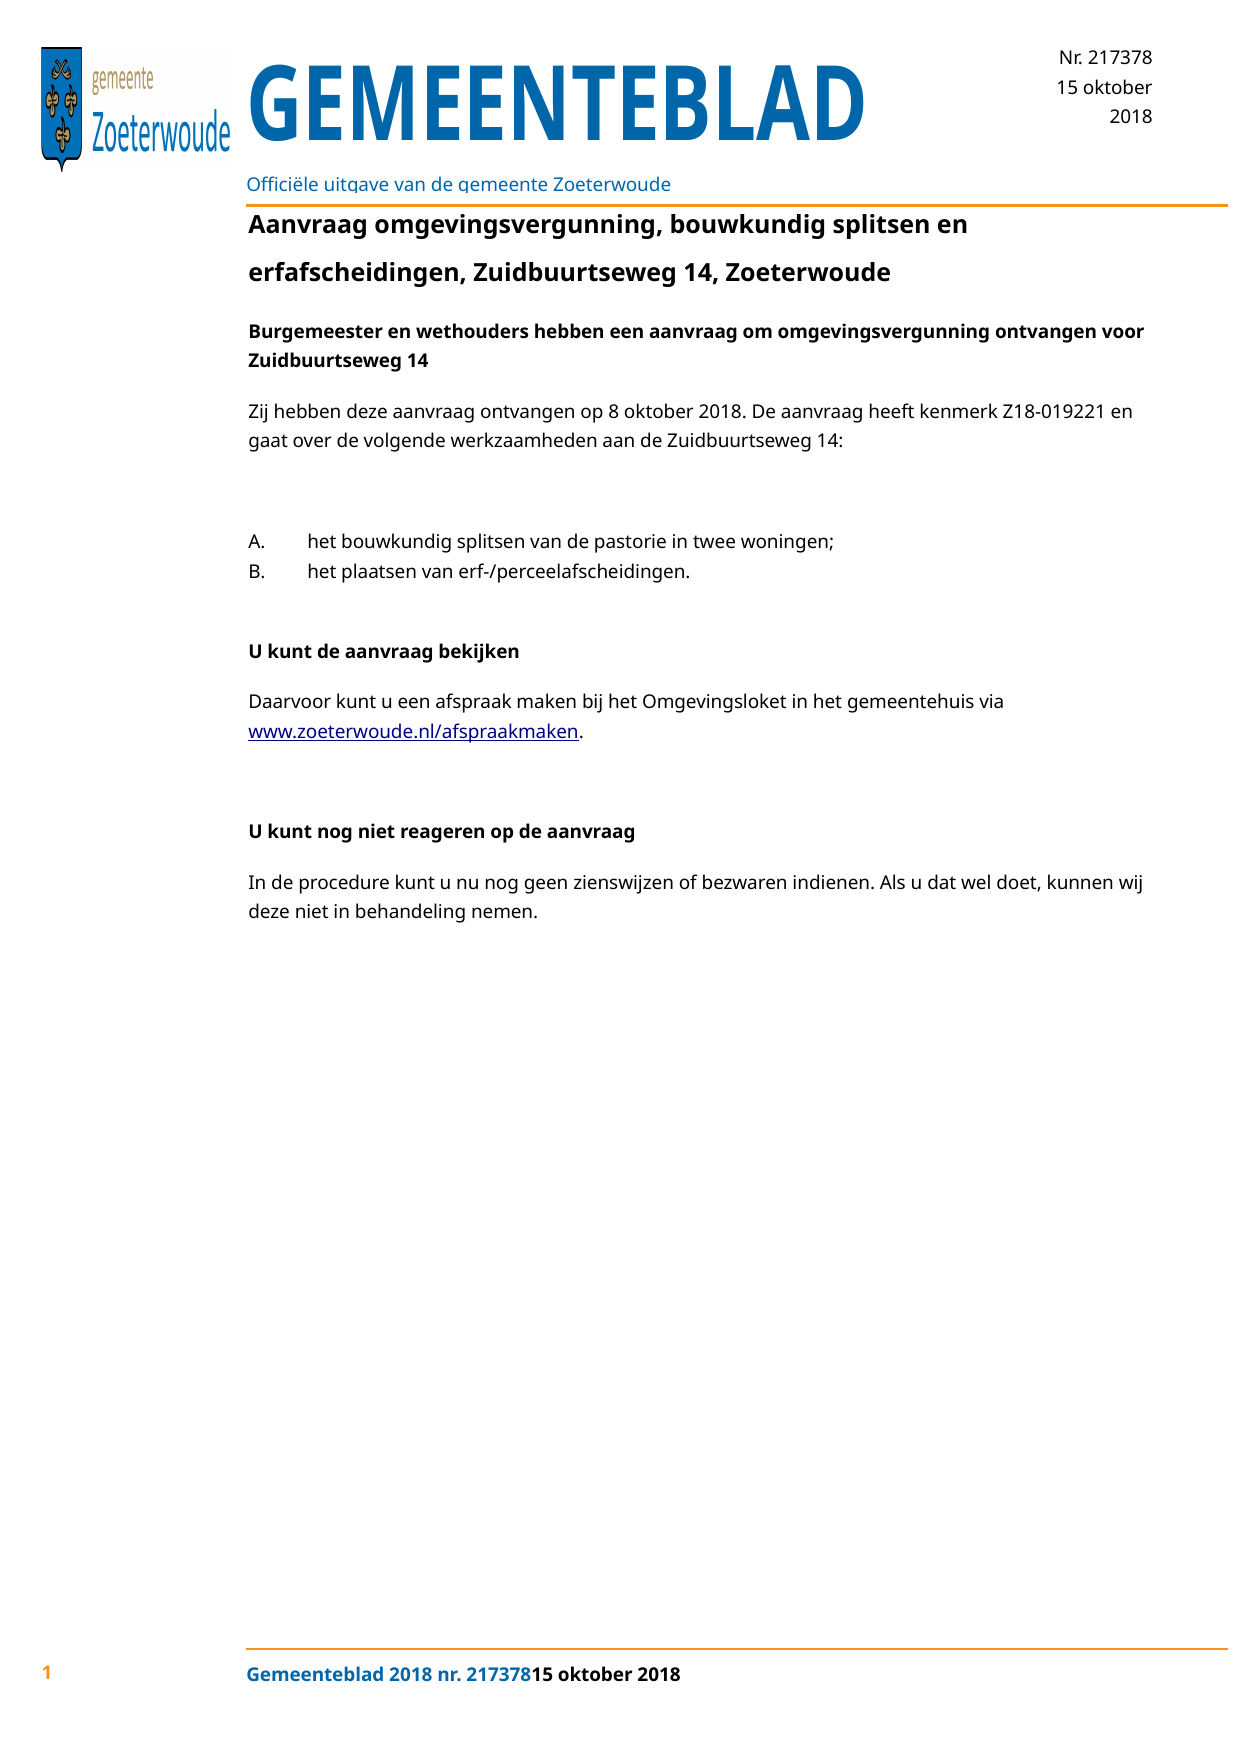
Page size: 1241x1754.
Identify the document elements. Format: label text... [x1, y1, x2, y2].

text Aanvraag omgevingsvergunning, bouwkundig splitsen en erfafscheidingen, Zuidbuurtseweg 14, Zoeterwoude [248, 207, 1152, 288]
text U kunt nog niet reageren op de aanvraag [248, 819, 1152, 844]
list het plaatsen van erf-/perceelafscheidingen. [248, 558, 1152, 584]
text Zij hebben deze aanvraag ontvangen op 8 oktober 2018. De aanvraag heeft kenmerk Z18-019221 en gaat over de volgende werkzaamheden aan de Zuidbuurtseweg 14: [248, 398, 1152, 453]
text Burgemeester en wethouders hebben een aanvraag om omgevingsvergunning ontvangen voor Zuidbuurtseweg 14 [248, 318, 1152, 373]
list het bouwkundig splitsen van de pastorie in twee woningen; [248, 528, 1152, 554]
picture [41, 47, 231, 172]
text In de procedure kunt u nu nog geen zienswijzen of bezwaren indienen. Als u dat wel doet, kunnen wij deze niet in behandeling nemen. [248, 869, 1152, 924]
text Daarvoor kunt u een afspraak maken bij het Omgevingsloket in het gemeentehuis via www.zoeterwoude.nl/afspraakmaken. [248, 688, 1152, 744]
text U kunt de aanvraag bekijken [248, 638, 1152, 664]
